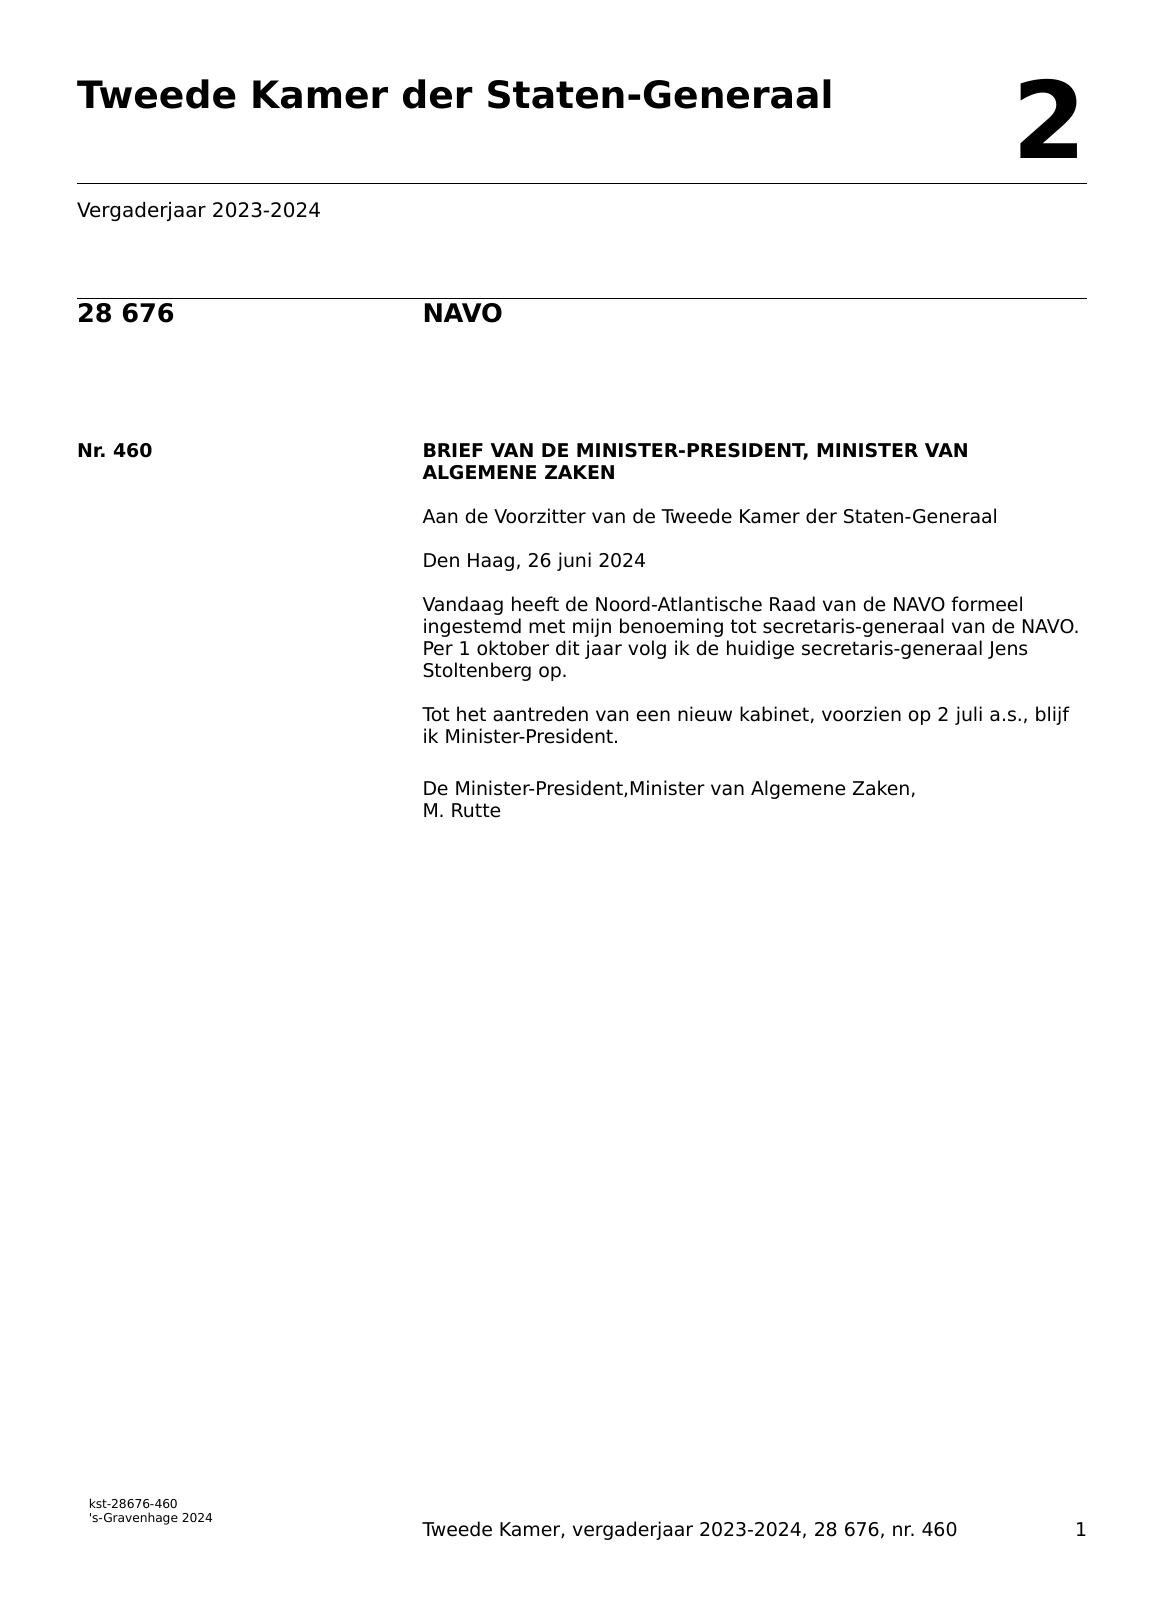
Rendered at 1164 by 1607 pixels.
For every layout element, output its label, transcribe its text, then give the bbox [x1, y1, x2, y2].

text Vandaag heeft de Noord-Atlantische Raad van de NAVO formeel ingestemd met mijn benoeming tot secretaris-generaal van de NAVO. Per 1 oktober dit jaar volg ik de huidige secretaris-generaal Jens Stoltenberg op. [422, 594, 1087, 682]
text Tot het aantreden van een nieuw kabinet, voorzien op 2 juli a.s., blijf ik Minister-President. [422, 704, 1087, 748]
subtitle Nr. 460 BRIEF VAN DE MINISTER-PRESIDENT, MINISTER VAN ALGEMENE ZAKEN [77, 440, 1087, 484]
text Aan de Voorzitter van de Tweede Kamer der Staten-Generaal [422, 506, 1087, 528]
text Den Haag, 26 juni 2024 [422, 550, 1087, 572]
table_header 2 [886, 59, 1087, 183]
subtitle 28 676 NAVO [77, 299, 1087, 329]
text De Minister-President,Minister van Algemene Zaken, M. Rutte [422, 778, 1087, 822]
table_cell Vergaderjaar 2023-2024 [77, 184, 1087, 298]
table_header Tweede Kamer der Staten-Generaal [77, 59, 886, 183]
text kst-28676-460 [88, 1497, 323, 1511]
text 's-Gravenhage 2024 [88, 1511, 323, 1525]
